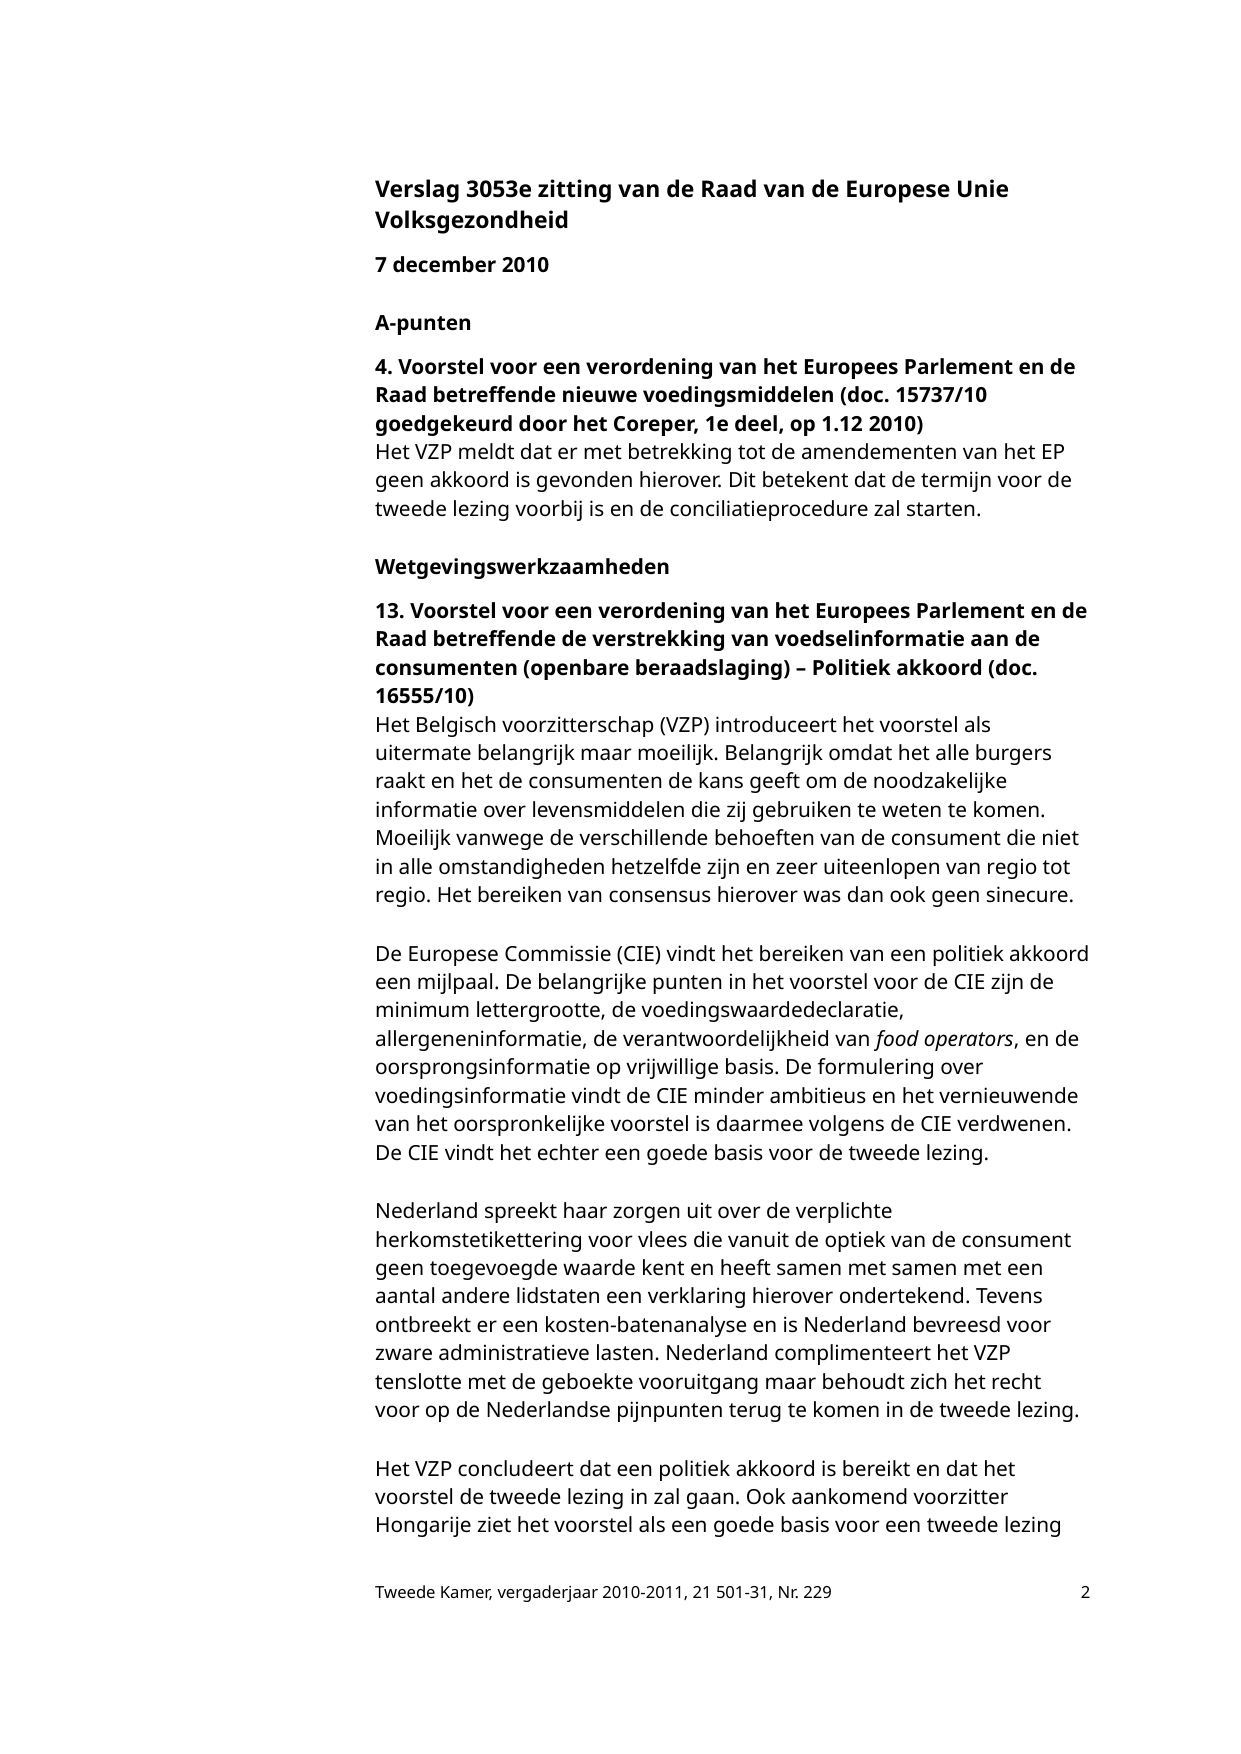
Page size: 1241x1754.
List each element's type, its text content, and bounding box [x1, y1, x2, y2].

text Het Belgisch voorzitterschap (VZP) introduceert het voorstel als uitermate belangrijk maar moeilijk. Belangrijk omdat het alle burgers raakt en het de consumenten de kans geeft om de noodzakelijke informatie over levensmiddelen die zij gebruiken te weten te komen. Moeilijk vanwege de verschillende behoeften van de consument die niet in alle omstandigheden hetzelfde zijn en zeer uiteenlopen van regio tot regio. Het bereiken van consensus hierover was dan ook geen sinecure. [375, 710, 1090, 909]
text 4. Voorstel voor een verordening van het Europees Parlement en de Raad betreffende nieuwe voedingsmiddelen (doc. 15737/10 goedgekeurd door het Coreper, 1e deel, op 1.12 2010) [375, 352, 1090, 437]
text Nederland spreekt haar zorgen uit over de verplichte herkomstetikettering voor vlees die vanuit de optiek van de consument geen toegevoegde waarde kent en heeft samen met samen met een aantal andere lidstaten een verklaring hierover ondertekend. Tevens ontbreekt er een kosten-batenanalyse en is Nederland bevreesd voor zware administratieve lasten. Nederland complimenteert het VZP tenslotte met de geboekte vooruitgang maar behoudt zich het recht voor op de Nederlandse pijnpunten terug te komen in de tweede lezing. [375, 1196, 1090, 1424]
subtitle Verslag 3053e zitting van de Raad van de Europese Unie Volksgezondheid [375, 172, 1090, 235]
text Het VZP meldt dat er met betrekking tot de amendementen van het EP geen akkoord is gevonden hierover. Dit betekent dat de termijn voor de tweede lezing voorbij is en de conciliatieprocedure zal starten. [375, 437, 1090, 522]
text De Europese Commissie (CIE) vindt het bereiken van een politiek akkoord een mijlpaal. De belangrijke punten in het voorstel voor de CIE zijn de minimum lettergrootte, de voedingswaardedeclaratie, allergeneninformatie, de verantwoordelijkheid van food operators, en de oorsprongsinformatie op vrijwillige basis. De formulering over voedingsinformatie vindt de CIE minder ambitieus en het vernieuwende van het oorspronkelijke voorstel is daarmee volgens de CIE verdwenen. De CIE vindt het echter een goede basis voor de tweede lezing. [375, 939, 1090, 1166]
text Het VZP concludeert dat een politiek akkoord is bereikt en dat het voorstel de tweede lezing in zal gaan. Ook aankomend voorzitter Hongarije ziet het voorstel als een goede basis voor een tweede lezing [375, 1454, 1090, 1539]
text Wetgevingswerkzaamheden [375, 552, 1090, 581]
text 13. Voorstel voor een verordening van het Europees Parlement en de Raad betreffende de verstrekking van voedselinformatie aan de consumenten (openbare beraadslaging) – Politiek akkoord (doc. 16555/10) [375, 596, 1090, 710]
text 7 december 2010 [375, 250, 1090, 278]
text A-punten [375, 308, 1090, 337]
